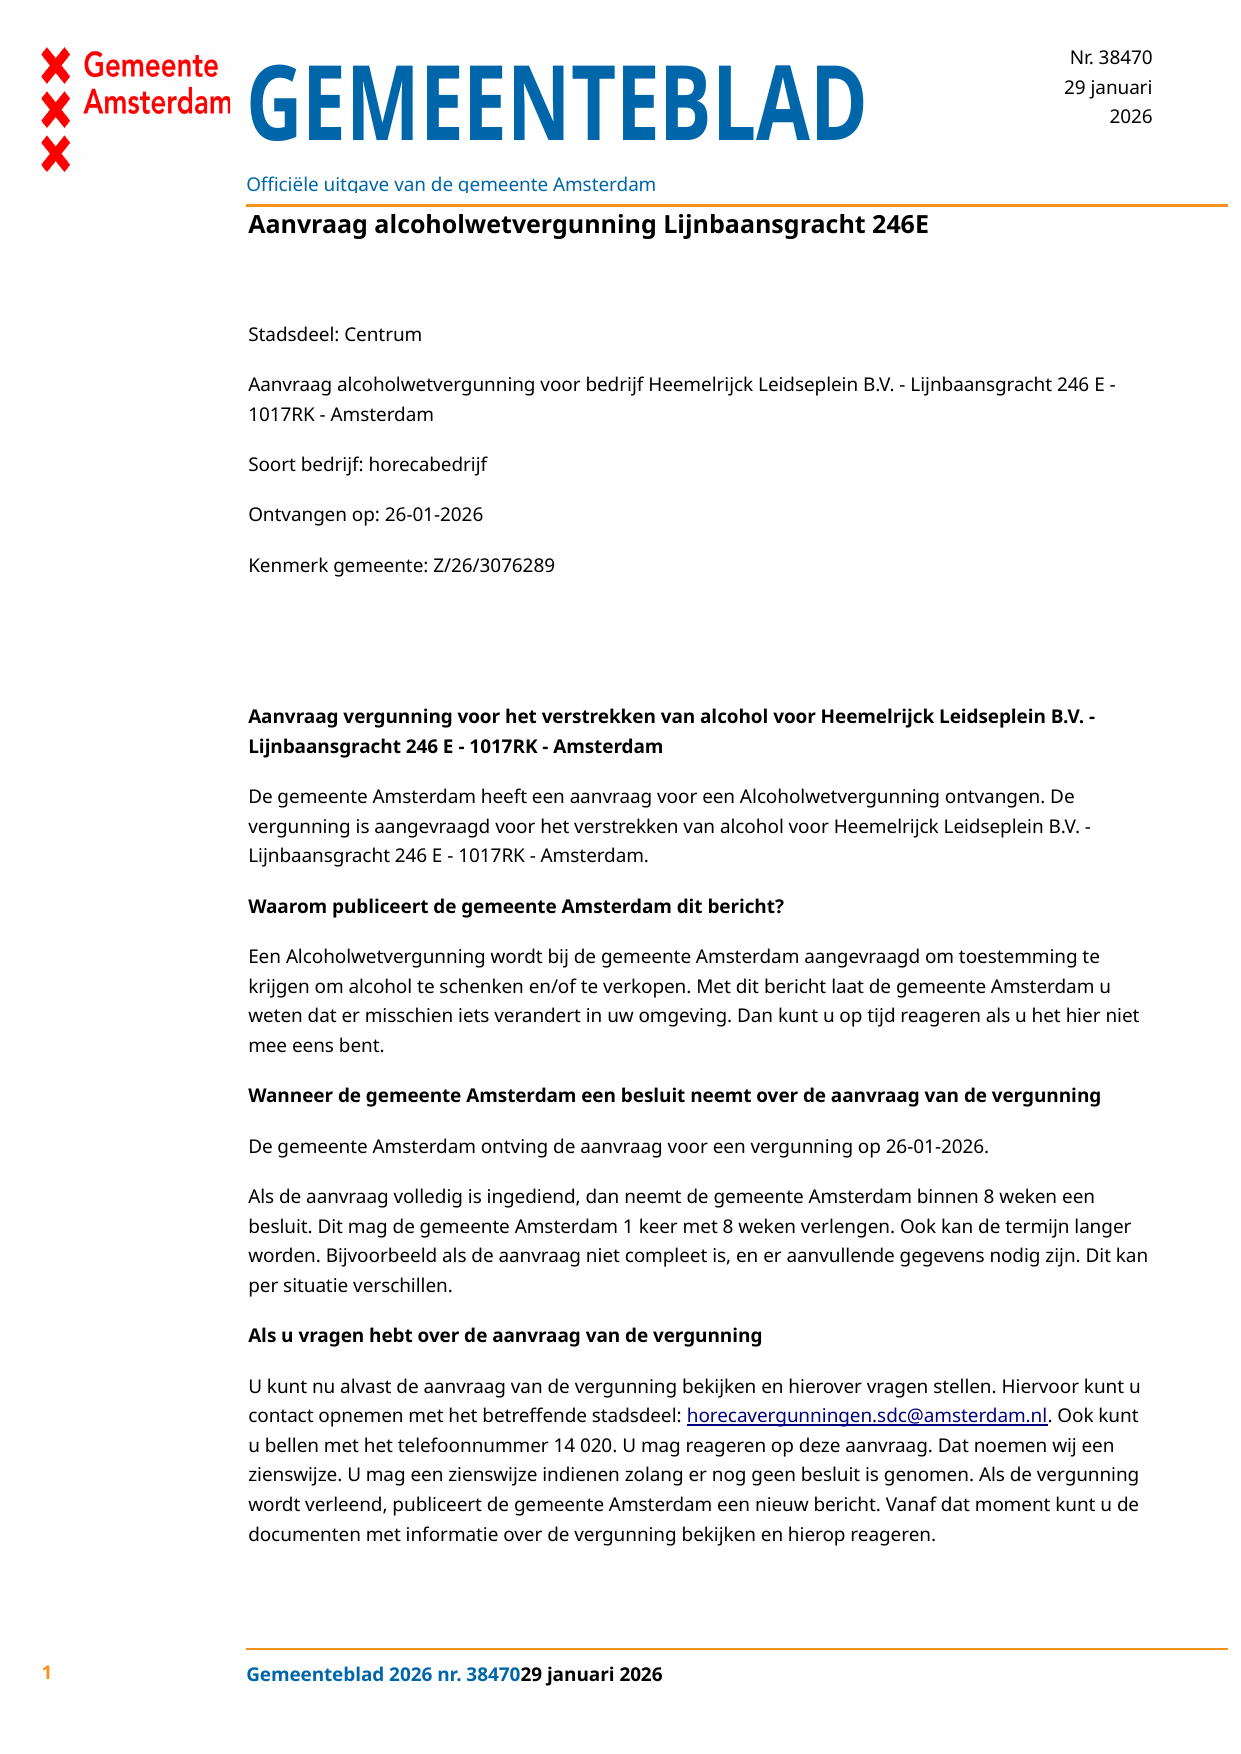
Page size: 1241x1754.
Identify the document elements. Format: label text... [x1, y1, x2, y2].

text Kenmerk gemeente: Z/26/3076289 [248, 552, 1152, 578]
text Een Alcoholwetvergunning wordt bij de gemeente Amsterdam aangevraagd om toestemming te krijgen om alcohol te schenken en/of te verkopen. Met dit bericht laat de gemeente Amsterdam u weten dat er misschien iets verandert in uw omgeving. Dan kunt u op tijd reageren als u het hier niet mee eens bent. [248, 943, 1152, 1058]
text Aanvraag vergunning voor het verstrekken van alcohol voor Heemelrijck Leidseplein B.V. - Lijnbaansgracht 246 E - 1017RK - Amsterdam [248, 703, 1152, 758]
text U kunt nu alvast de aanvraag van de vergunning bekijken en hierover vragen stellen. Hiervoor kunt u contact opnemen met het betreffende stadsdeel: horecavergunningen.sdc@amsterdam.nl. Ook kunt u bellen met het telefoonnummer 14 020. U mag reageren op deze aanvraag. Dat noemen wij een zienswijze. U mag een zienswijze indienen zolang er nog geen besluit is genomen. Als de vergunning wordt verleend, publiceert de gemeente Amsterdam een nieuw bericht. Vanaf dat moment kunt u de documenten met informatie over de vergunning bekijken en hierop reageren. [248, 1373, 1152, 1546]
picture [41, 47, 231, 172]
text Stadsdeel: Centrum [248, 321, 1152, 346]
text Aanvraag alcoholwetvergunning voor bedrijf Heemelrijck Leidseplein B.V. - Lijnbaansgracht 246 E - 1017RK - Amsterdam [248, 371, 1152, 426]
text Soort bedrijf: horecabedrijf [248, 451, 1152, 477]
text Als u vragen hebt over de aanvraag van de vergunning [248, 1322, 1152, 1348]
text Wanneer de gemeente Amsterdam een besluit neemt over de aanvraag van de vergunning [248, 1082, 1152, 1108]
text De gemeente Amsterdam heeft een aanvraag voor een Alcoholwetvergunning ontvangen. De vergunning is aangevraagd voor het verstrekken van alcohol voor Heemelrijck Leidseplein B.V. - Lijnbaansgracht 246 E - 1017RK - Amsterdam. [248, 783, 1152, 868]
text Als de aanvraag volledig is ingediend, dan neemt de gemeente Amsterdam binnen 8 weken een besluit. Dit mag de gemeente Amsterdam 1 keer met 8 weken verlengen. Ook kan de termijn langer worden. Bijvoorbeeld als de aanvraag niet compleet is, en er aanvullende gegevens nodig zijn. Dit kan per situatie verschillen. [248, 1183, 1152, 1298]
text Aanvraag alcoholwetvergunning Lijnbaansgracht 246E [248, 207, 1152, 241]
text Ontvangen op: 26-01-2026 [248, 502, 1152, 527]
text Waarom publiceert de gemeente Amsterdam dit bericht? [248, 893, 1152, 918]
text De gemeente Amsterdam ontving de aanvraag voor een vergunning op 26-01-2026. [248, 1133, 1152, 1158]
